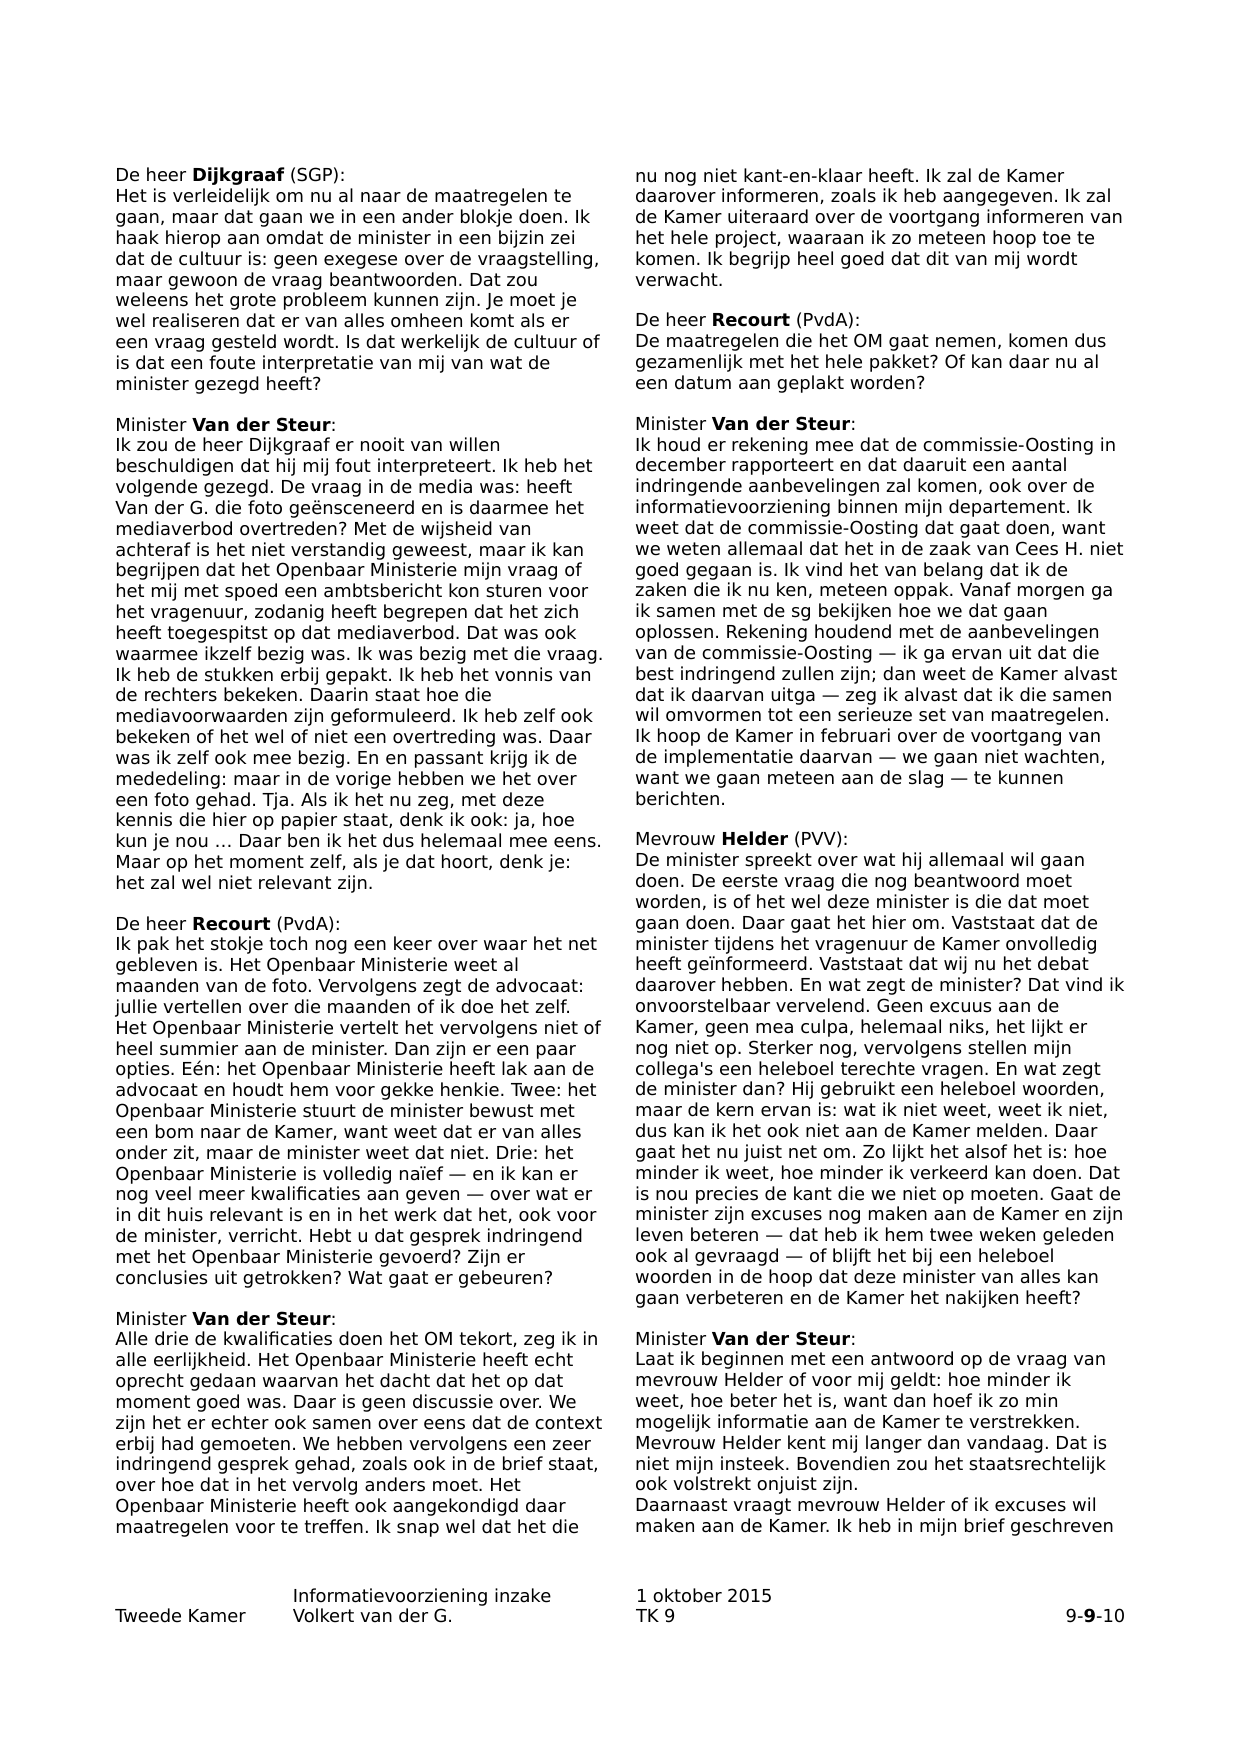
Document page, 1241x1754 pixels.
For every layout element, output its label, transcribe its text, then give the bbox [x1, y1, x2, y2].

text nu nog niet kant-en-klaar heeft. Ik zal de Kamer daarover informeren, zoals ik heb aangegeven. Ik zal de Kamer uiteraard over de voortgang informeren van het hele project, waaraan ik zo meteen hoop toe te komen. Ik begrijp heel goed dat dit van mij wordt verwacht. [635, 165, 1125, 290]
text De maatregelen die het OM gaat nemen, komen dus gezamenlijk met het hele pakket? Of kan daar nu al een datum aan geplakt worden? [635, 331, 1125, 393]
text Laat ik beginnen met een antwoord op de vraag van mevrouw Helder of voor mij geldt: hoe minder ik weet, hoe beter het is, want dan hoef ik zo min mogelijk informatie aan de Kamer te verstrekken. Mevrouw Helder kent mij langer dan vandaag. Dat is niet mijn insteek. Bovendien zou het staatsrechtelijk ook volstrekt onjuist zijn. [635, 1349, 1125, 1495]
text Ik pak het stokje toch nog een keer over waar het net gebleven is. Het Openbaar Ministerie weet al maanden van de foto. Vervolgens zegt de advocaat: jullie vertellen over die maanden of ik doe het zelf. Het Openbaar Ministerie vertelt het vervolgens niet of heel summier aan de minister. Dan zijn er een paar opties. Eén: het Openbaar Ministerie heeft lak aan de advocaat en houdt hem voor gekke henkie. Twee: het Openbaar Ministerie stuurt de minister bewust met een bom naar de Kamer, want weet dat er van alles onder zit, maar de minister weet dat niet. Drie: het Openbaar Ministerie is volledig naïef — en ik kan er nog veel meer kwalificaties aan geven — over wat er in dit huis relevant is en in het werk dat het, ook voor de minister, verricht. Hebt u dat gesprek indringend met het Openbaar Ministerie gevoerd? Zijn er conclusies uit getrokken? Wat gaat er gebeuren? [115, 934, 605, 1288]
text De heer Dijkgraaf (SGP): [115, 165, 605, 186]
text Minister Van der Steur: [115, 1308, 605, 1329]
text De heer Recourt (PvdA): [115, 913, 605, 934]
text Het is verleidelijk om nu al naar de maatregelen te gaan, maar dat gaan we in een ander blokje doen. Ik haak hierop aan omdat de minister in een bijzin zei dat de cultuur is: geen exegese over de vraagstelling, maar gewoon de vraag beantwoorden. Dat zou weleens het grote probleem kunnen zijn. Je moet je wel realiseren dat er van alles omheen komt als er een vraag gesteld wordt. Is dat werkelijk de cultuur of is dat een foute interpretatie van mij van wat de minister gezegd heeft? [115, 186, 605, 394]
text Minister Van der Steur: [635, 1328, 1125, 1349]
text Ik zou de heer Dijkgraaf er nooit van willen beschuldigen dat hij mij fout interpreteert. Ik heb het volgende gezegd. De vraag in de media was: heeft Van der G. die foto geënsceneerd en is daarmee het mediaverbod overtreden? Met de wijsheid van achteraf is het niet verstandig geweest, maar ik kan begrijpen dat het Openbaar Ministerie mijn vraag of het mij met spoed een ambtsbericht kon sturen voor het vragenuur, zodanig heeft begrepen dat het zich heeft toegespitst op dat mediaverbod. Dat was ook waarmee ikzelf bezig was. Ik was bezig met die vraag. Ik heb de stukken erbij gepakt. Ik heb het vonnis van de rechters bekeken. Daarin staat hoe die mediavoorwaarden zijn geformuleerd. Ik heb zelf ook bekeken of het wel of niet een overtreding was. Daar was ik zelf ook mee bezig. En en passant krijg ik de mededeling: maar in de vorige hebben we het over een foto gehad. Tja. Als ik het nu zeg, met deze kennis die hier op papier staat, denk ik ook: ja, hoe kun je nou … Daar ben ik het dus helemaal mee eens. Maar op het moment zelf, als je dat hoort, denk je: het zal wel niet relevant zijn. [115, 435, 605, 893]
text Mevrouw Helder (PVV): [635, 829, 1125, 850]
text Minister Van der Steur: [635, 413, 1125, 434]
text Daarnaast vraagt mevrouw Helder of ik excuses wil maken aan de Kamer. Ik heb in mijn brief geschreven [635, 1495, 1125, 1537]
text Ik houd er rekening mee dat de commissie-Oosting in december rapporteert en dat daaruit een aantal indringende aanbevelingen zal komen, ook over de informatievoorziening binnen mijn departement. Ik weet dat de commissie-Oosting dat gaat doen, want we weten allemaal dat het in de zaak van Cees H. niet goed gegaan is. Ik vind het van belang dat ik de zaken die ik nu ken, meteen oppak. Vanaf morgen ga ik samen met de sg bekijken hoe we dat gaan oplossen. Rekening houdend met de aanbevelingen van de commissie-Oosting — ik ga ervan uit dat die best indringend zullen zijn; dan weet de Kamer alvast dat ik daarvan uitga — zeg ik alvast dat ik die samen wil omvormen tot een serieuze set van maatregelen. Ik hoop de Kamer in februari over de voortgang van de implementatie daarvan — we gaan niet wachten, want we gaan meteen aan de slag — te kunnen berichten. [635, 434, 1125, 809]
text De minister spreekt over wat hij allemaal wil gaan doen. De eerste vraag die nog beantwoord moet worden, is of het wel deze minister is die dat moet gaan doen. Daar gaat het hier om. Vaststaat dat de minister tijdens het vragenuur de Kamer onvolledig heeft geïnformeerd. Vaststaat dat wij nu het debat daarover hebben. En wat zegt de minister? Dat vind ik onvoorstelbaar vervelend. Geen excuus aan de Kamer, geen mea culpa, helemaal niks, het lijkt er nog niet op. Sterker nog, vervolgens stellen mijn collega's een heleboel terechte vragen. En wat zegt de minister dan? Hij gebruikt een heleboel woorden, maar de kern ervan is: wat ik niet weet, weet ik niet, dus kan ik het ook niet aan de Kamer melden. Daar gaat het nu juist net om. Zo lijkt het alsof het is: hoe minder ik weet, hoe minder ik verkeerd kan doen. Dat is nou precies de kant die we niet op moeten. Gaat de minister zijn excuses nog maken aan de Kamer en zijn leven beteren — dat heb ik hem twee weken geleden ook al gevraagd — of blijft het bij een heleboel woorden in de hoop dat deze minister van alles kan gaan verbeteren en de Kamer het nakijken heeft? [635, 850, 1125, 1308]
text Alle drie de kwalificaties doen het OM tekort, zeg ik in alle eerlijkheid. Het Openbaar Ministerie heeft echt oprecht gedaan waarvan het dacht dat het op dat moment goed was. Daar is geen discussie over. We zijn het er echter ook samen over eens dat de context erbij had gemoeten. We hebben vervolgens een zeer indringend gesprek gehad, zoals ook in de brief staat, over hoe dat in het vervolg anders moet. Het Openbaar Ministerie heeft ook aangekondigd daar maatregelen voor te treffen. Ik snap wel dat het die [115, 1329, 605, 1537]
text Minister Van der Steur: [115, 414, 605, 435]
text De heer Recourt (PvdA): [635, 310, 1125, 331]
